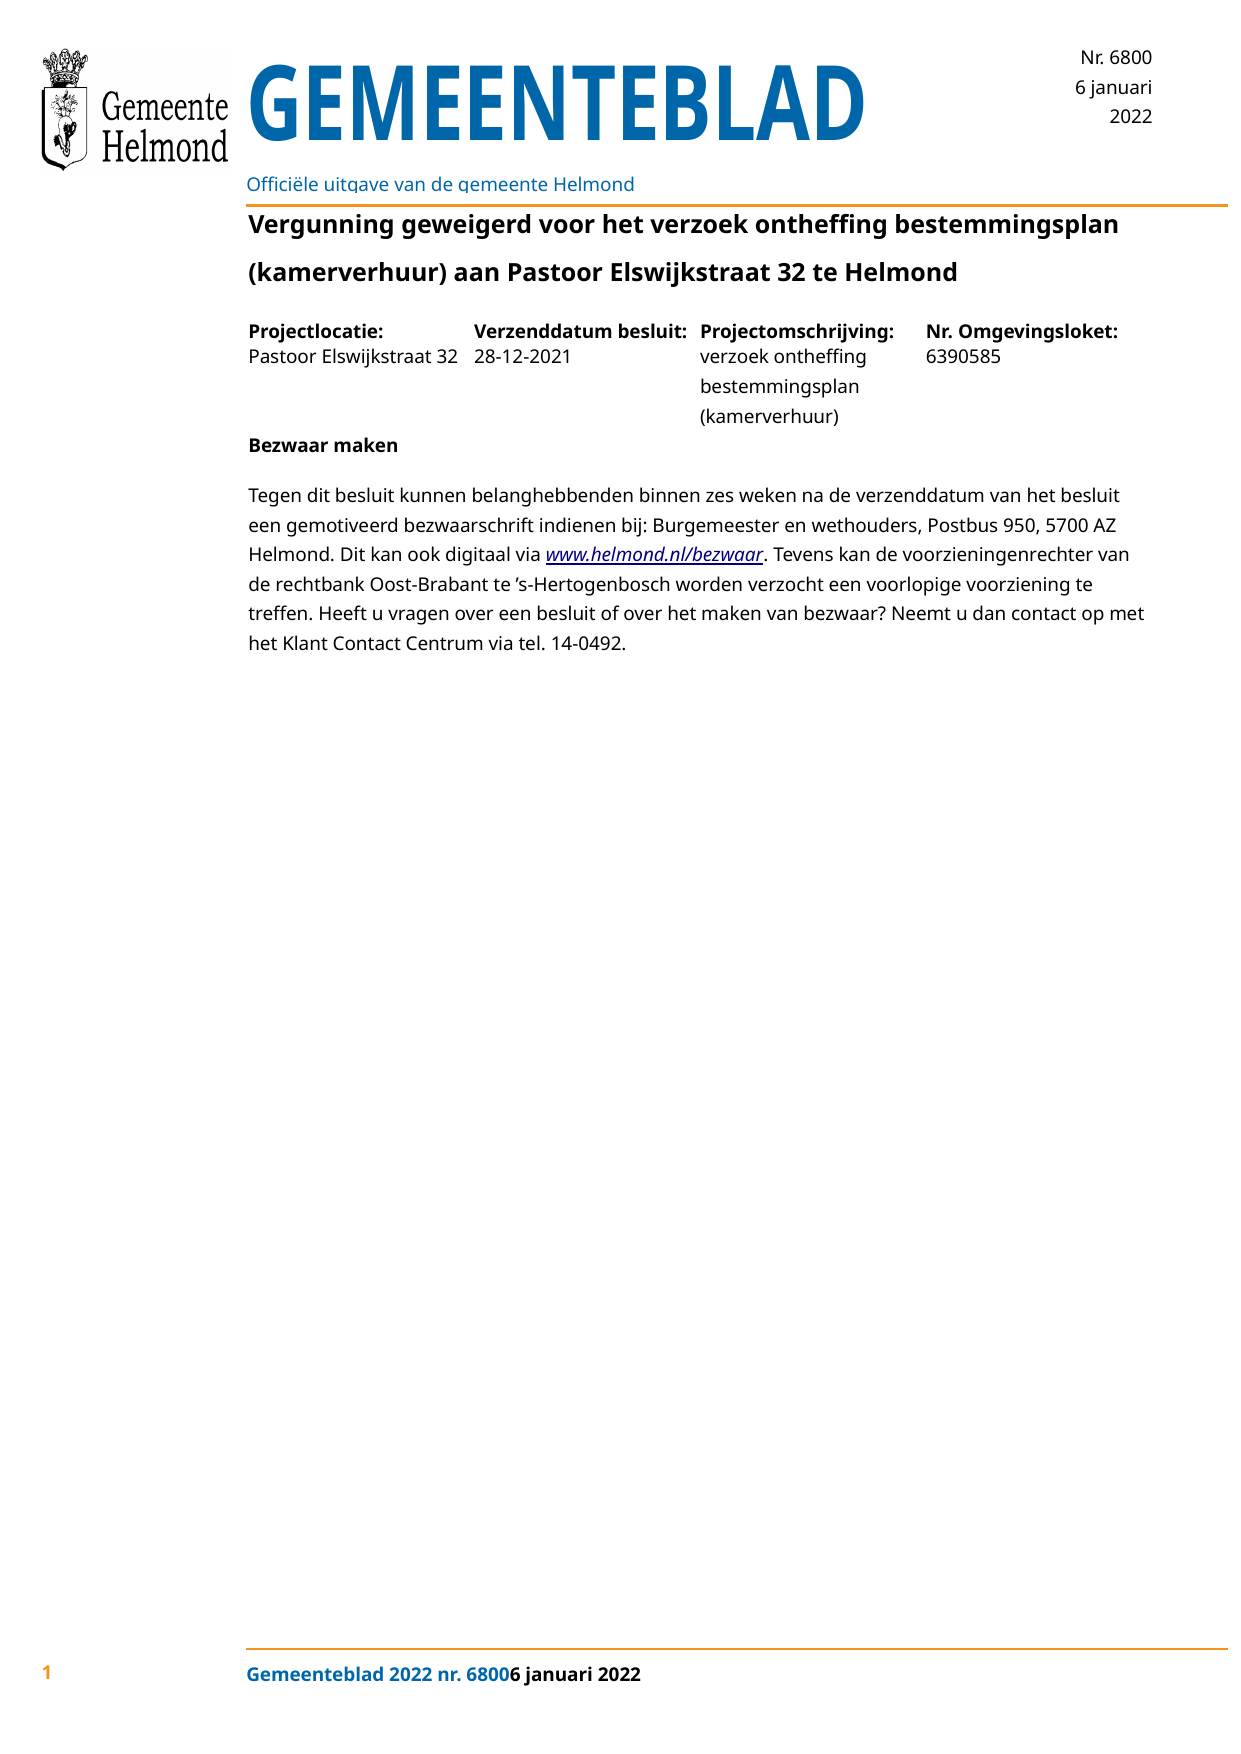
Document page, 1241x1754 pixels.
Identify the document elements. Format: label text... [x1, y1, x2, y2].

text Bezwaar maken [248, 432, 1152, 458]
text Vergunning geweigerd voor het verzoek ontheffing bestemmingsplan (kamerverhuur) aan Pastoor Elswijkstraat 32 te Helmond [248, 207, 1152, 288]
table_cell 28-12-2021 [474, 344, 700, 429]
table_header Projectomschrijving: [700, 318, 926, 344]
table_cell verzoek ontheffing bestemmingsplan (kamerverhuur) [700, 344, 926, 429]
table_header Projectlocatie: [248, 318, 474, 344]
table_cell Pastoor Elswijkstraat 32 [248, 344, 474, 429]
table_header Nr. Omgevingsloket: [926, 318, 1152, 344]
table_cell 6390585 [926, 344, 1152, 429]
table_header Verzenddatum besluit: [474, 318, 700, 344]
picture [41, 47, 231, 172]
text Tegen dit besluit kunnen belanghebbenden binnen zes weken na de verzenddatum van het besluit een gemotiveerd bezwaarschrift indienen bij: Burgemeester en wethouders, Postbus 950, 5700 AZ Helmond. Dit kan ook digitaal via www.helmond.nl/bezwaar. Tevens kan de voorzieningenrechter van de rechtbank Oost-Brabant te ’s-Hertogenbosch worden verzocht een voorlopige voorziening te treffen. Heeft u vragen over een besluit of over het maken van bezwaar? Neemt u dan contact op met het Klant Contact Centrum via tel. 14-0492. [248, 482, 1152, 656]
